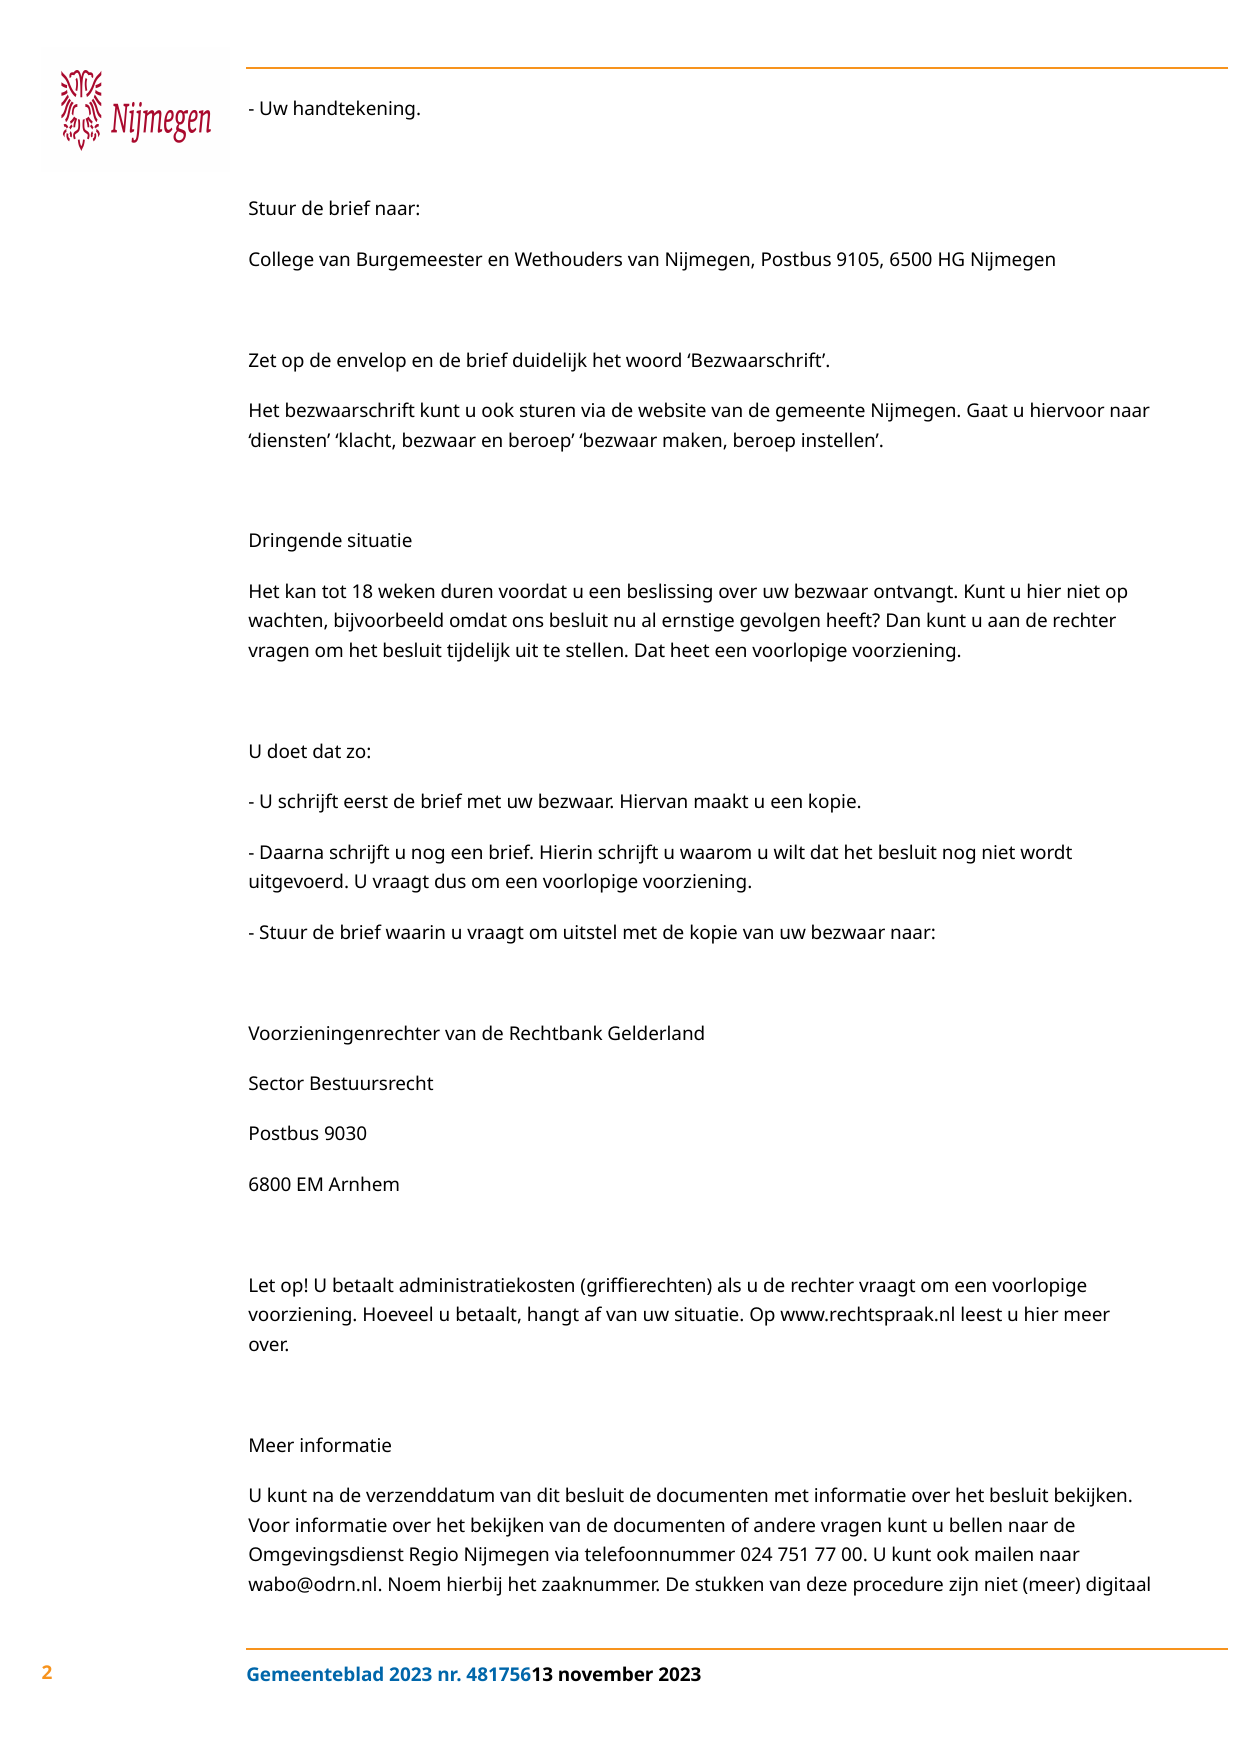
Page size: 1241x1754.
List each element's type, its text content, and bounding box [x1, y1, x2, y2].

text Dringende situatie [248, 528, 1152, 553]
picture [41, 47, 231, 172]
text 6800 EM Arnhem [248, 1171, 1152, 1197]
text U doet dat zo: [248, 738, 1152, 764]
text Het kan tot 18 weken duren voordat u een beslissing over uw bezwaar ontvangt. Kunt u hier niet op wachten, bijvoorbeeld omdat ons besluit nu al ernstige gevolgen heeft? Dan kunt u aan de rechter vragen om het besluit tijdelijk uit te stellen. Dat heet een voorlopige voorziening. [248, 578, 1152, 663]
text Voorzieningenrechter van de Rechtbank Gelderland [248, 1020, 1152, 1046]
text College van Burgemeester en Wethouders van Nijmegen, Postbus 9105, 6500 HG Nijmegen [248, 246, 1152, 272]
text - Uw handtekening. [248, 95, 1152, 121]
text Het bezwaarschrift kunt u ook sturen via de website van de gemeente Nijmegen. Gaat u hiervoor naar ‘diensten’ ‘klacht, bezwaar en beroep’ ‘bezwaar maken, beroep instellen’. [248, 397, 1152, 453]
text U kunt na de verzenddatum van dit besluit de documenten met informatie over het besluit bekijken. Voor informatie over het bekijken van de documenten of andere vragen kunt u bellen naar de Omgevingsdienst Regio Nijmegen via telefoonnummer 024 751 77 00. U kunt ook mailen naar wabo@odrn.nl. Noem hierbij het zaaknummer. De stukken van deze procedure zijn niet (meer) digitaal [248, 1482, 1152, 1597]
text - Stuur de brief waarin u vraagt om uitstel met de kopie van uw bezwaar naar: [248, 919, 1152, 945]
text - U schrijft eerst de brief met uw bezwaar. Hiervan maakt u een kopie. [248, 788, 1152, 814]
text Meer informatie [248, 1432, 1152, 1458]
text Sector Bestuursrecht [248, 1070, 1152, 1096]
text - Daarna schrijft u nog een brief. Hierin schrijft u waarom u wilt dat het besluit nog niet wordt uitgevoerd. U vraagt dus om een voorlopige voorziening. [248, 839, 1152, 894]
text Zet op de envelop en de brief duidelijk het woord ‘Bezwaarschrift’. [248, 347, 1152, 373]
text Stuur de brief naar: [248, 196, 1152, 221]
text Postbus 9030 [248, 1121, 1152, 1146]
text Let op! U betaalt administratiekosten (griffierechten) als u de rechter vraagt om een voorlopige voorziening. Hoeveel u betaalt, hangt af van uw situatie. Op www.rechtspraak.nl leest u hier meer over. [248, 1272, 1152, 1357]
